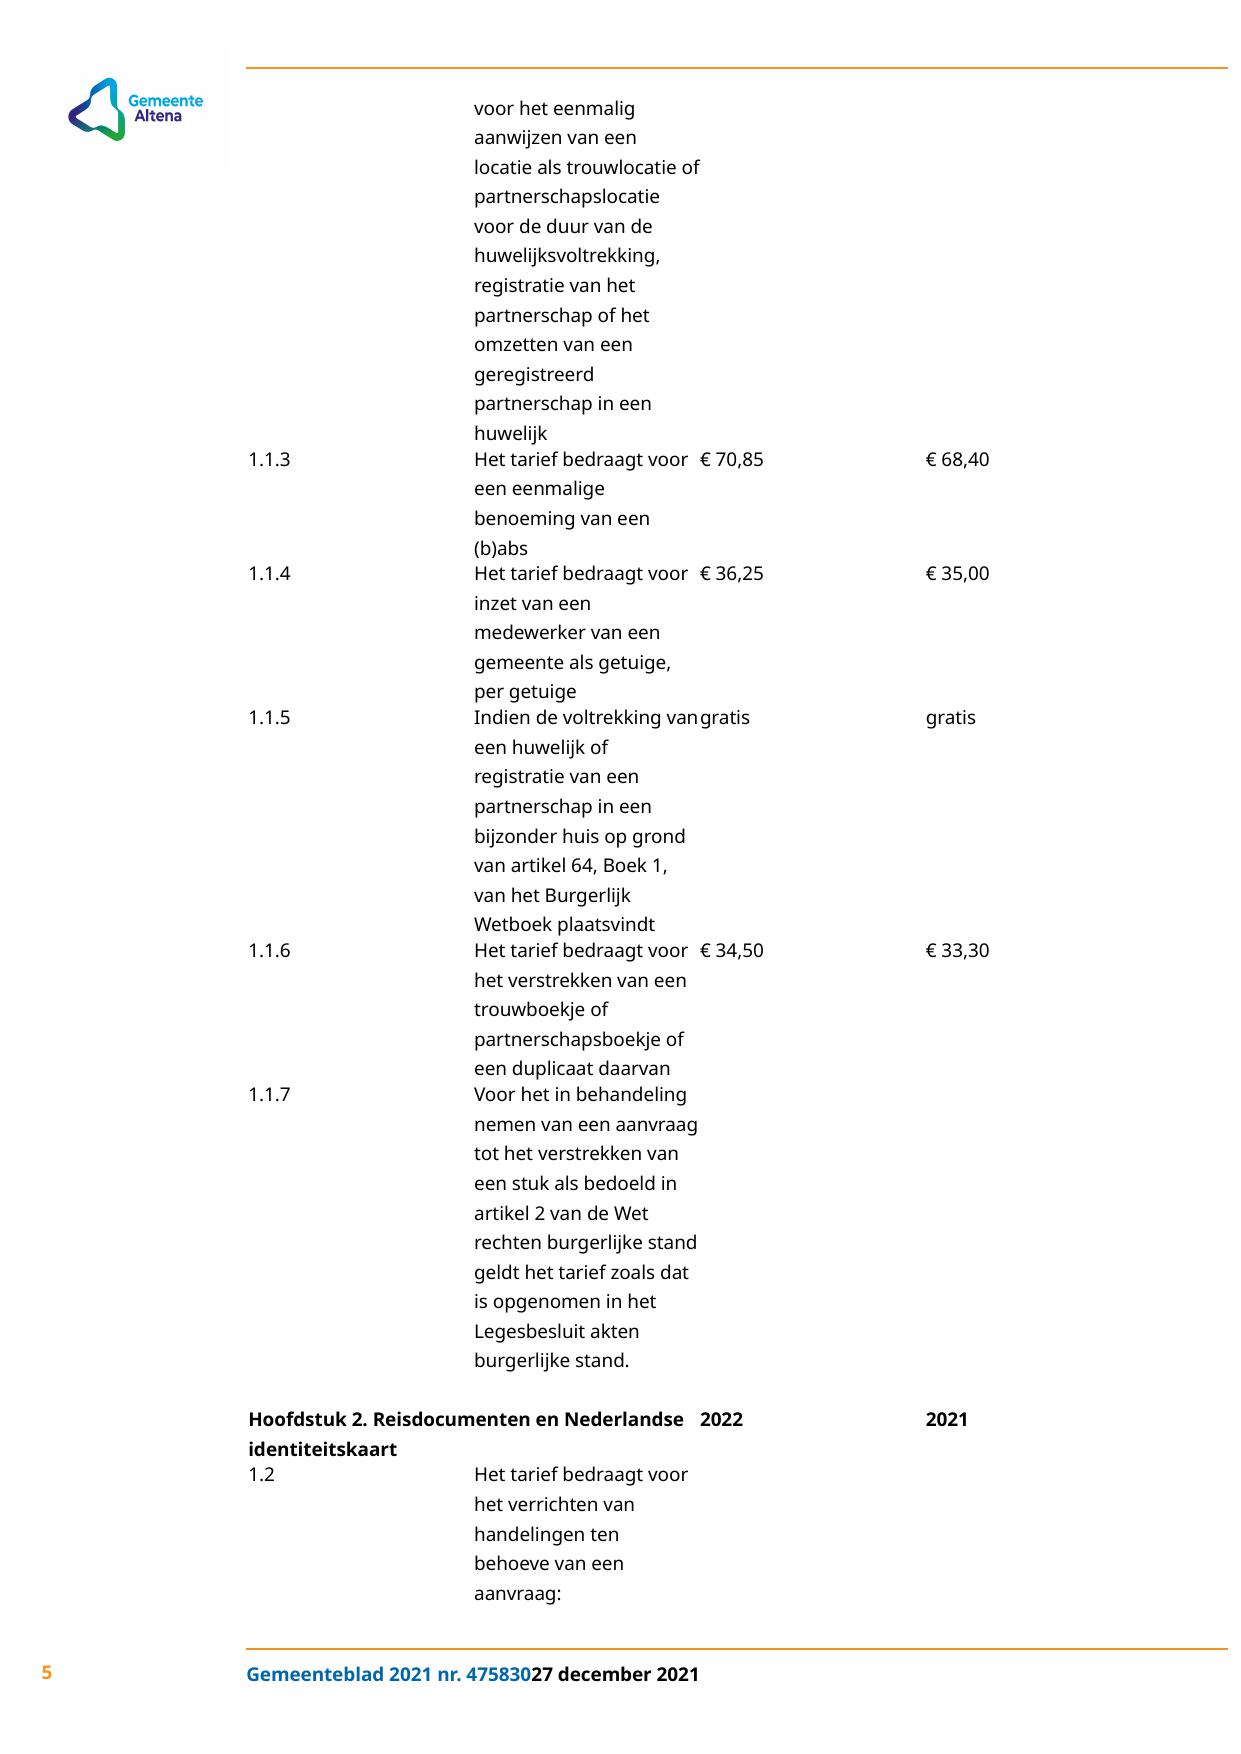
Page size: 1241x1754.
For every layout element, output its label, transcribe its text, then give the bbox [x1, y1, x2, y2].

table_cell Het tarief bedraagt voor het verstrekken van een trouwboekje of partnerschapsboekje of een duplicaat daarvan [474, 937, 700, 1081]
table_cell € 70,85 [700, 446, 926, 560]
table_header 2021 [926, 1406, 1152, 1462]
table_cell voor het eenmalig aanwijzen van een locatie als trouwlocatie of partnerschapslocatie voor de duur van de huwelijksvoltrekking, registratie van het partnerschap of het omzetten van een geregistreerd partnerschap in een huwelijk [474, 95, 700, 446]
table_cell 1.1.3 [248, 446, 474, 560]
table_cell [700, 1462, 926, 1606]
table_cell Het tarief bedraagt voor inzet van een medewerker van een gemeente als getuige, per getuige [474, 560, 700, 704]
table_cell 1.1.6 [248, 937, 474, 1081]
table_cell gratis [700, 705, 926, 937]
table_cell [248, 95, 474, 446]
table_cell [926, 95, 1152, 446]
table_cell [700, 95, 926, 446]
table_cell 1.2 [248, 1462, 474, 1606]
table_cell € 33,30 [926, 937, 1152, 1081]
table_cell [926, 1081, 1152, 1373]
table_header Hoofdstuk 2. Reisdocumenten en Nederlandse identiteitskaart [248, 1406, 700, 1462]
table_cell € 34,50 [700, 937, 926, 1081]
table_cell Het tarief bedraagt voor een eenmalige benoeming van een (b)abs [474, 446, 700, 560]
table_cell 1.1.7 [248, 1081, 474, 1373]
table_cell € 68,40 [926, 446, 1152, 560]
table_cell 1.1.5 [248, 705, 474, 937]
table_cell 1.1.4 [248, 560, 474, 704]
table_cell gratis [926, 705, 1152, 937]
table_cell € 36,25 [700, 560, 926, 704]
table_cell Indien de voltrekking van een huwelijk of registratie van een partnerschap in een bijzonder huis op grond van artikel 64, Boek 1, van het Burgerlijk Wetboek plaatsvindt [474, 705, 700, 937]
table_header 2022 [700, 1406, 926, 1462]
table_cell [926, 1462, 1152, 1606]
table_cell € 35,00 [926, 560, 1152, 704]
table_cell [700, 1081, 926, 1373]
picture [41, 47, 231, 172]
table_cell Voor het in behandeling nemen van een aanvraag tot het verstrekken van een stuk als bedoeld in artikel 2 van de Wet rechten burgerlijke stand geldt het tarief zoals dat is opgenomen in het Legesbesluit akten burgerlijke stand. [474, 1081, 700, 1373]
table_cell Het tarief bedraagt voor het verrichten van handelingen ten behoeve van een aanvraag: [474, 1462, 700, 1606]
